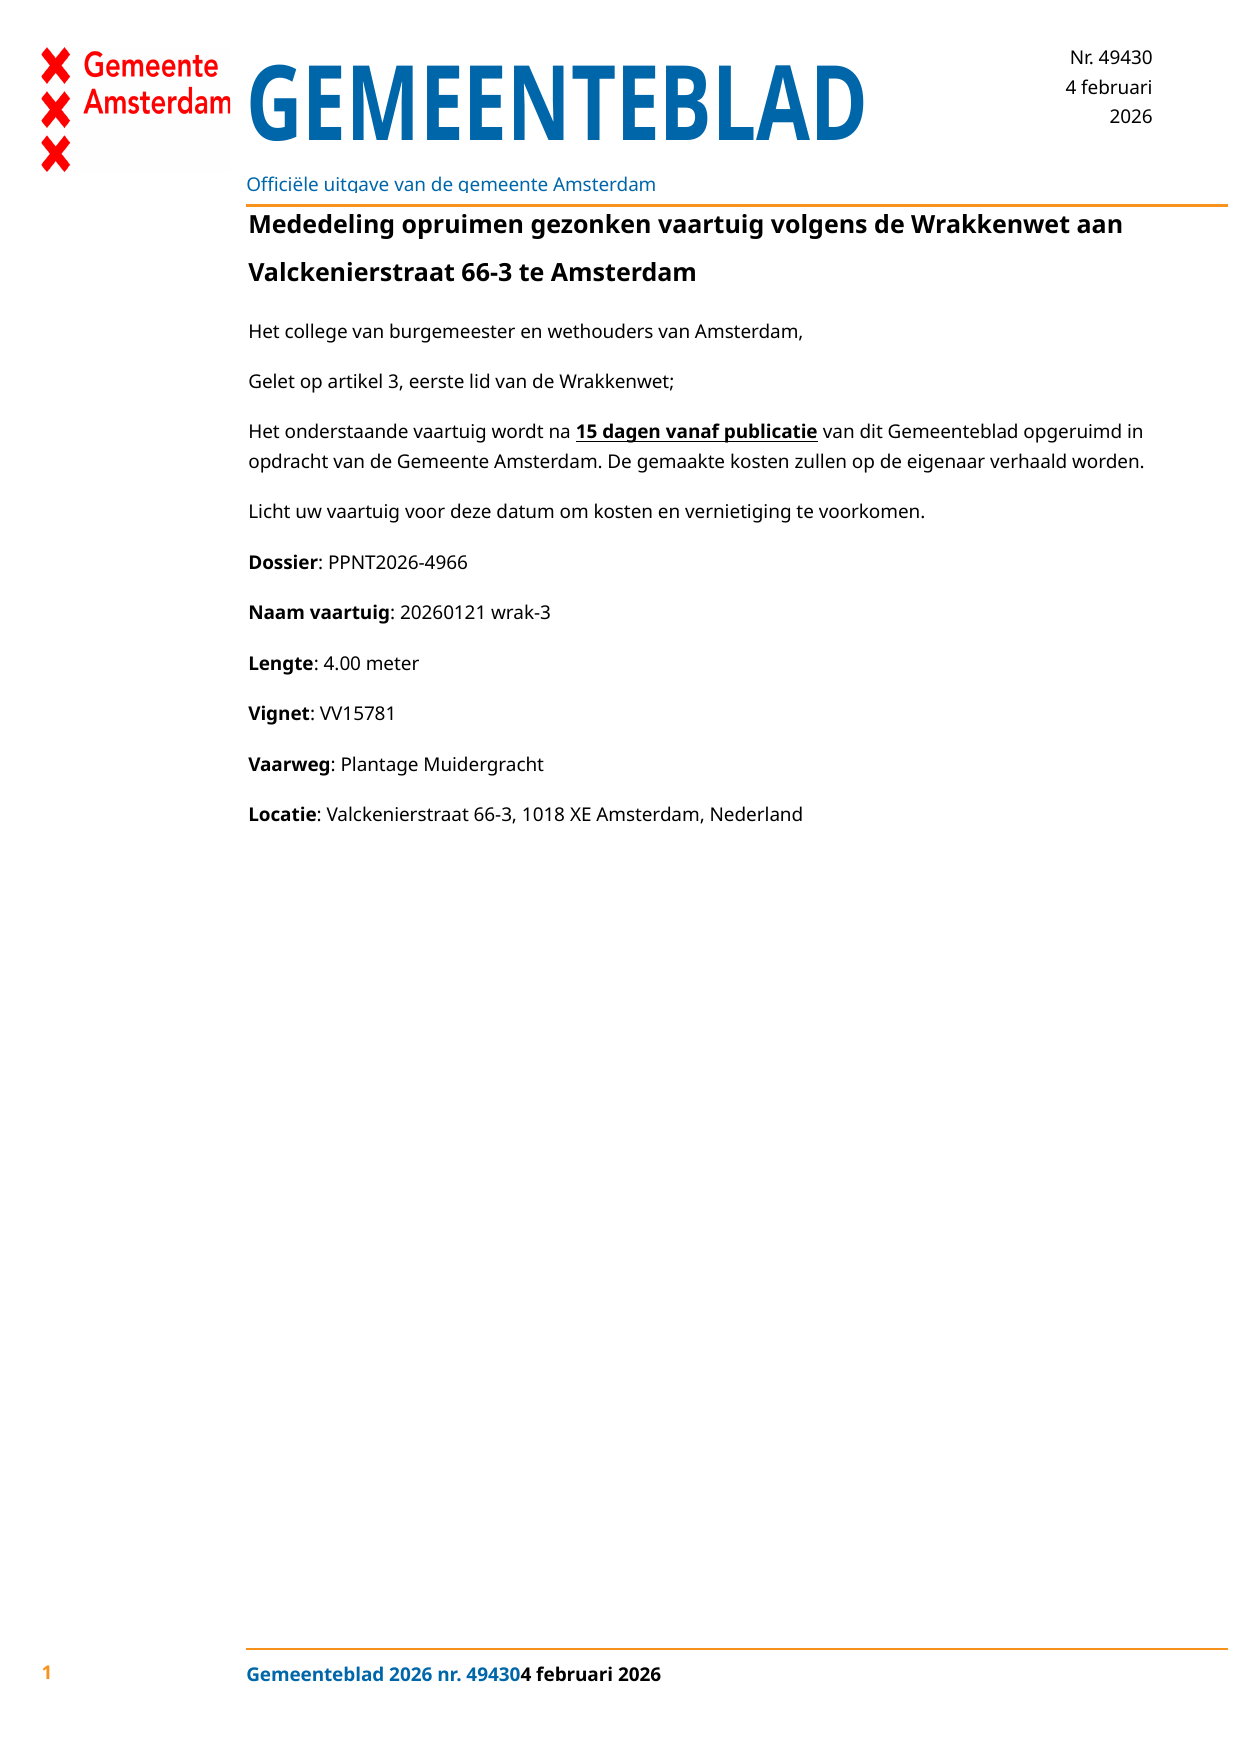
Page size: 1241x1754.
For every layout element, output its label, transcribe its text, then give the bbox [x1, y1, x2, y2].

picture [41, 47, 231, 172]
text Vignet: VV15781 [248, 700, 1152, 726]
text Vaarweg: Plantage Muidergracht [248, 751, 1152, 777]
text Licht uw vaartuig voor deze datum om kosten en vernietiging te voorkomen. [248, 499, 1152, 524]
text Naam vaartuig: 20260121 wrak-3 [248, 599, 1152, 625]
text Mededeling opruimen gezonken vaartuig volgens de Wrakkenwet aan Valckenierstraat 66-3 te Amsterdam [248, 207, 1152, 288]
text Het onderstaande vaartuig wordt na 15 dagen vanaf publicatie van dit Gemeenteblad opgeruimd in opdracht van de Gemeente Amsterdam. De gemaakte kosten zullen op de eigenaar verhaald worden. [248, 419, 1152, 474]
text Gelet op artikel 3, eerste lid van de Wrakkenwet; [248, 368, 1152, 394]
text Lengte: 4.00 meter [248, 650, 1152, 676]
text Het college van burgemeester en wethouders van Amsterdam, [248, 318, 1152, 344]
text Dossier: PPNT2026-4966 [248, 549, 1152, 575]
text Locatie: Valckenierstraat 66-3, 1018 XE Amsterdam, Nederland [248, 801, 1152, 827]
